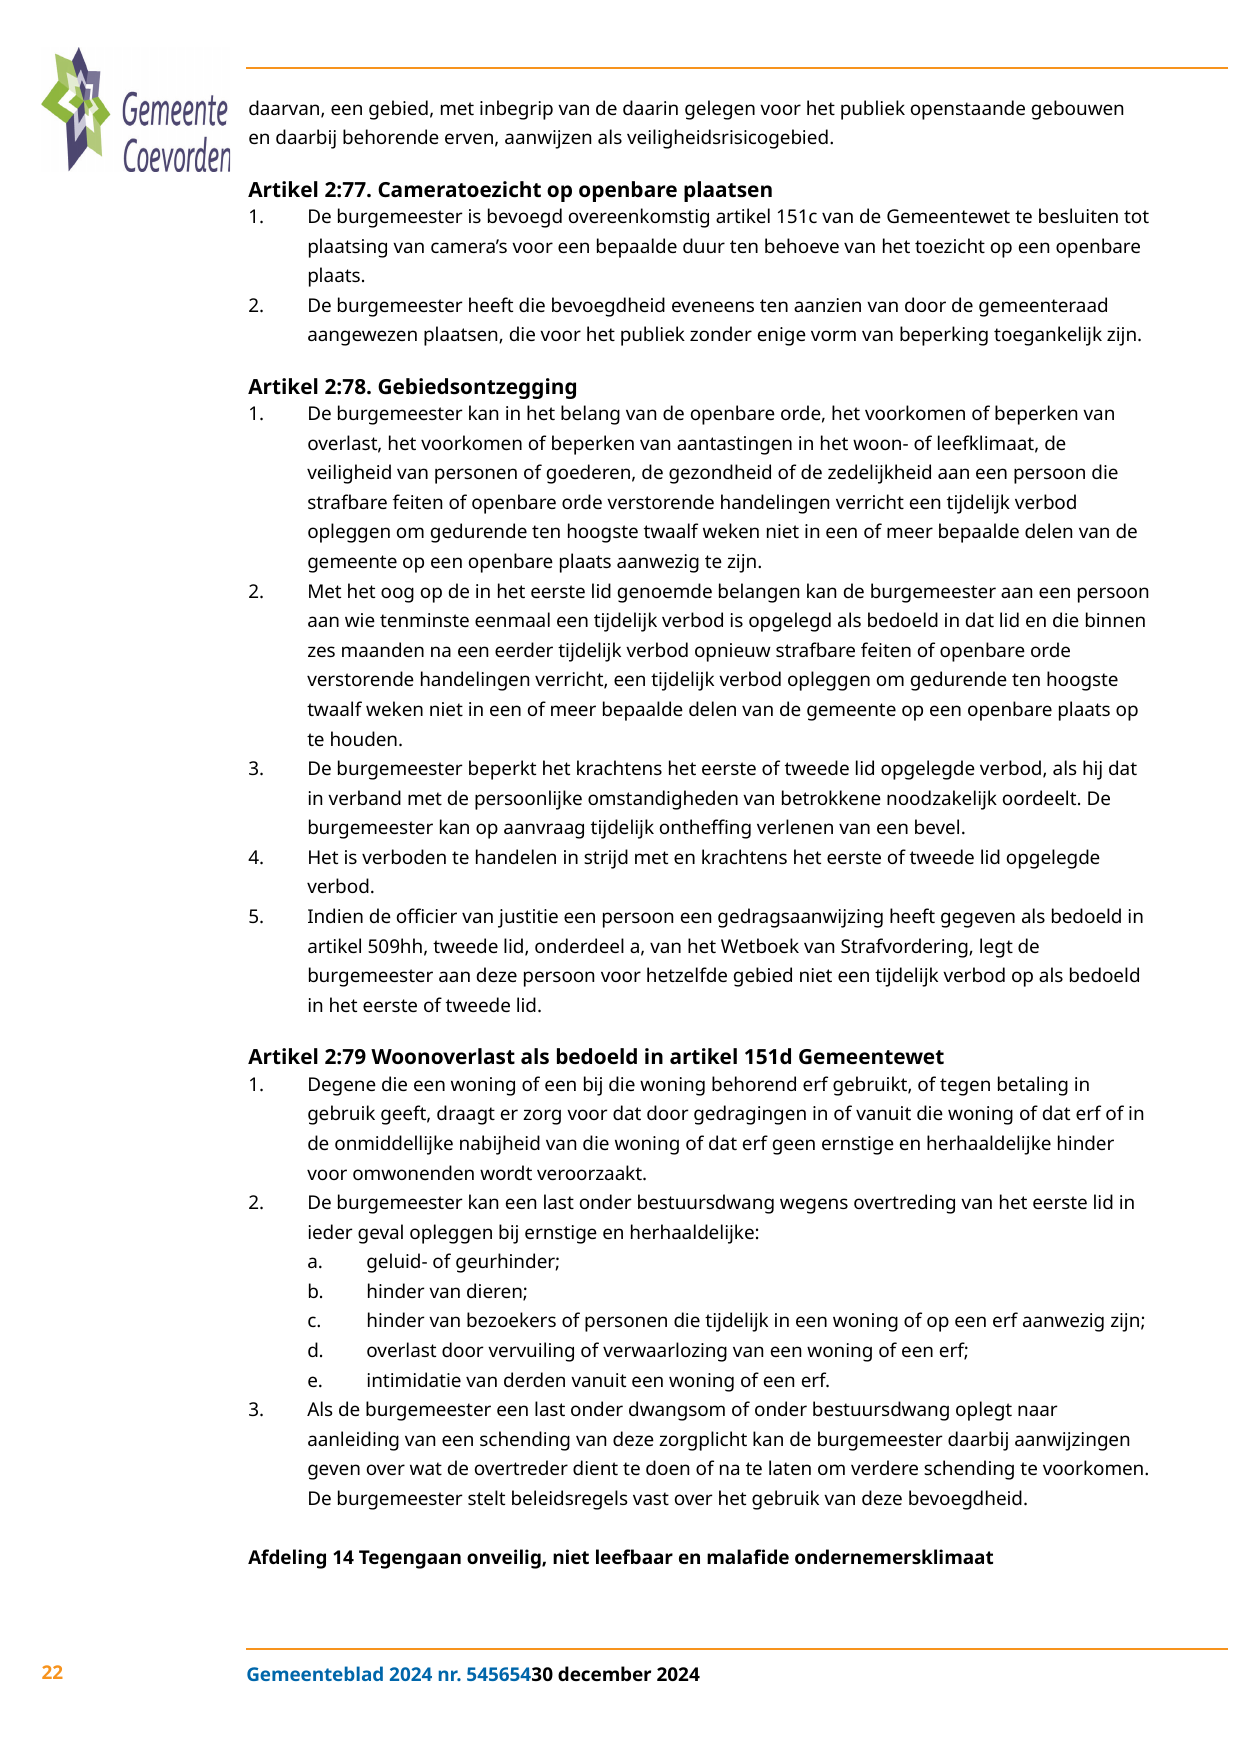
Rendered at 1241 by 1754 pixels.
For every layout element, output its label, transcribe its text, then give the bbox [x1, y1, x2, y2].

text Artikel 2:77. Cameratoezicht op openbare plaatsen [248, 175, 1152, 203]
list intimidatie van derden vanuit een woning of een erf. [307, 1367, 1152, 1392]
picture [41, 47, 231, 172]
list De burgemeester beperkt het krachtens het eerste of tweede lid opgelegde verbod, als hij dat in verband met de persoonlijke omstandigheden van betrokkene noodzakelijk oordeelt. De burgemeester kan op aanvraag tijdelijk ontheffing verlenen van een bevel. [248, 755, 1152, 840]
text Afdeling 14 Tegengaan onveilig, niet leefbaar en malafide ondernemersklimaat [248, 1544, 1152, 1570]
list Met het oog op de in het eerste lid genoemde belangen kan de burgemeester aan een persoon aan wie tenminste eenmaal een tijdelijk verbod is opgelegd als bedoeld in dat lid en die binnen zes maanden na een eerder tijdelijk verbod opnieuw strafbare feiten of openbare orde verstorende handelingen verricht, een tijdelijk verbod opleggen om gedurende ten hoogste twaalf weken niet in een of meer bepaalde delen van de gemeente op een openbare plaats op te houden. [248, 578, 1152, 752]
list Indien de officier van justitie een persoon een gedragsaanwijzing heeft gegeven als bedoeld in artikel 509hh, tweede lid, onderdeel a, van het Wetboek van Strafvordering, legt de burgemeester aan deze persoon voor hetzelfde gebied niet een tijdelijk verbod op als bedoeld in het eerste of tweede lid. [248, 903, 1152, 1018]
list geluid- of geurhinder; [307, 1248, 1152, 1274]
list hinder van dieren; [307, 1278, 1152, 1304]
list De burgemeester heeft die bevoegdheid eveneens ten aanzien van door de gemeenteraad aangewezen plaatsen, die voor het publiek zonder enige vorm van beperking toegankelijk zijn. [248, 292, 1152, 347]
list De burgemeester is bevoegd overeenkomstig artikel 151c van de Gemeentewet te besluiten tot plaatsing van camera’s voor een bepaalde duur ten behoeve van het toezicht op een openbare plaats. [248, 203, 1152, 288]
list De burgemeester kan in het belang van de openbare orde, het voorkomen of beperken van overlast, het voorkomen of beperken van aantastingen in het woon- of leefklimaat, de veiligheid van personen of goederen, de gezondheid of de zedelijkheid aan een persoon die strafbare feiten of openbare orde verstorende handelingen verricht een tijdelijk verbod opleggen om gedurende ten hoogste twaalf weken niet in een of meer bepaalde delen van de gemeente op een openbare plaats aanwezig te zijn. [248, 400, 1152, 574]
list overlast door vervuiling of verwaarlozing van een woning of een erf; [307, 1337, 1152, 1363]
text Artikel 2:79 Woonoverlast als bedoeld in artikel 151d Gemeentewet [248, 1042, 1152, 1071]
list hinder van bezoekers of personen die tijdelijk in een woning of op een erf aanwezig zijn; [307, 1308, 1152, 1333]
list Als de burgemeester een last onder dwangsom of onder bestuursdwang oplegt naar aanleiding van een schending van deze zorgplicht kan de burgemeester daarbij aanwijzingen geven over wat de overtreder dient te doen of na te laten om verdere schending te voorkomen. De burgemeester stelt beleidsregels vast over het gebruik van deze bevoegdheid. [248, 1396, 1152, 1511]
text daarvan, een gebied, met inbegrip van de daarin gelegen voor het publiek openstaande gebouwen en daarbij behorende erven, aanwijzen als veiligheidsrisicogebied. [248, 95, 1152, 150]
list De burgemeester kan een last onder bestuursdwang wegens overtreding van het eerste lid in ieder geval opleggen bij ernstige en herhaaldelijke: [248, 1189, 1152, 1244]
text Artikel 2:78. Gebiedsontzegging [248, 372, 1152, 400]
list Het is verboden te handelen in strijd met en krachtens het eerste of tweede lid opgelegde verbod. [248, 844, 1152, 899]
list Degene die een woning of een bij die woning behorend erf gebruikt, of tegen betaling in gebruik geeft, draagt er zorg voor dat door gedragingen in of vanuit die woning of dat erf of in de onmiddellijke nabijheid van die woning of dat erf geen ernstige en herhaaldelijke hinder voor omwonenden wordt veroorzaakt. [248, 1071, 1152, 1185]
